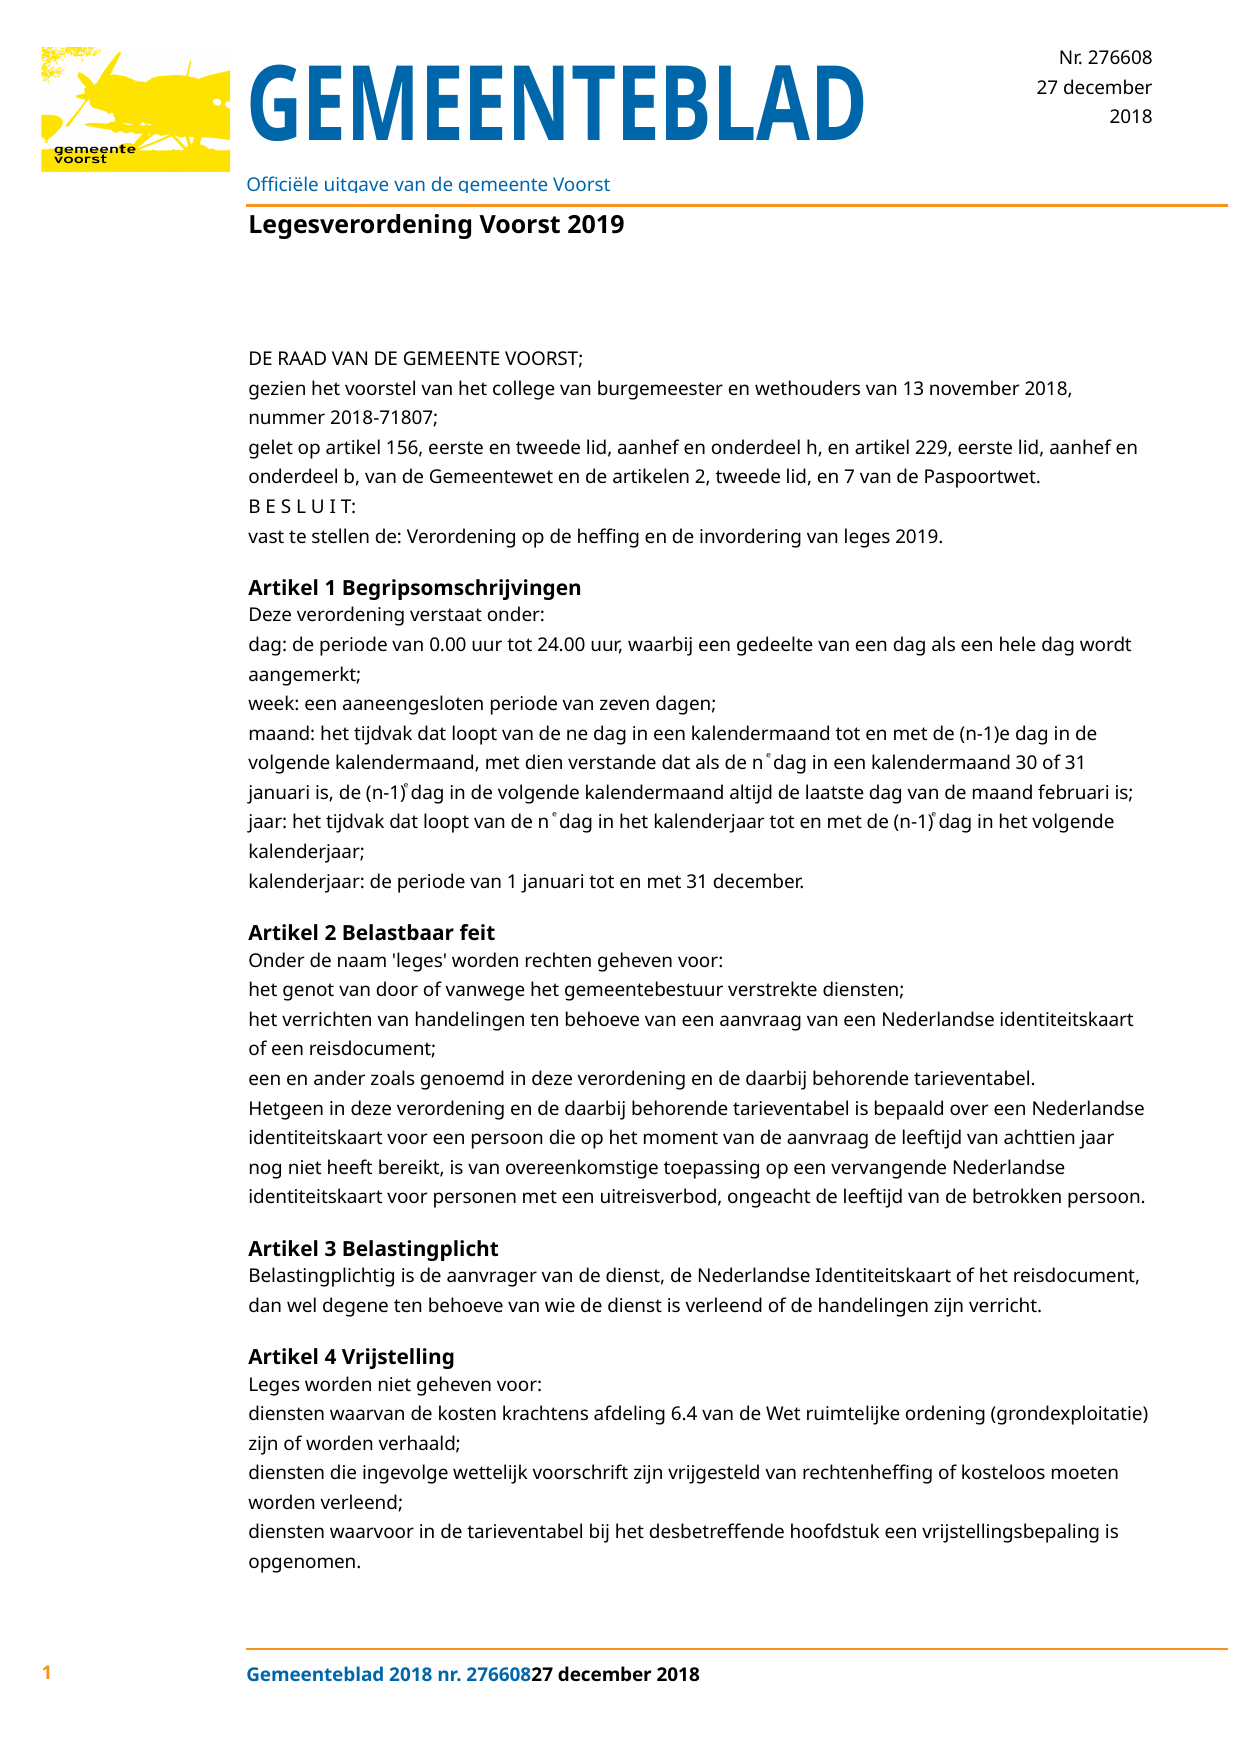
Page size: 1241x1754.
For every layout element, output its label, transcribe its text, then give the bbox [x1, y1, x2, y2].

text vast te stellen de: Verordening op de heffing en de invordering van leges 2019. [248, 523, 1152, 548]
text dag: de periode van 0.00 uur tot 24.00 uur, waarbij een gedeelte van een dag als een hele dag wordt aangemerkt; [248, 631, 1152, 687]
text Artikel 4 Vrijstelling [248, 1342, 1152, 1371]
text Belastingplichtig is de aanvrager van de dienst, de Nederlandse Identiteitskaart of het reisdocument, dan wel degene ten behoeve van wie de dienst is verleend of de handelingen zijn verricht. [248, 1262, 1152, 1318]
text Legesverordening Voorst 2019 [248, 207, 1152, 241]
text diensten die ingevolge wettelijk voorschrift zijn vrijgesteld van rechtenheffing of kosteloos moeten worden verleend; [248, 1459, 1152, 1515]
text week: een aaneengesloten periode van zeven dagen; [248, 690, 1152, 716]
picture [41, 47, 231, 172]
text gelet op artikel 156, eerste en tweede lid, aanhef en onderdeel h, en artikel 229, eerste lid, aanhef en onderdeel b, van de Gemeentewet en de artikelen 2, tweede lid, en 7 van de Paspoortwet. [248, 434, 1152, 489]
text B E S L U I T: [248, 493, 1152, 519]
text diensten waarvan de kosten krachtens afdeling 6.4 van de Wet ruimtelijke ordening (grondexploitatie) zijn of worden verhaald; [248, 1400, 1152, 1456]
text een en ander zoals genoemd in deze verordening en de daarbij behorende tarieventabel. [248, 1065, 1152, 1091]
text Hetgeen in deze verordening en de daarbij behorende tarieventabel is bepaald over een Nederlandse identiteitskaart voor een persoon die op het moment van de aanvraag de leeftijd van achttien jaar nog niet heeft bereikt, is van overeenkomstige toepassing op een vervangende Nederlandse identiteitskaart voor personen met een uitreisverbod, ongeacht de leeftijd van de betrokken persoon. [248, 1095, 1152, 1209]
text het genot van door of vanwege het gemeentebestuur verstrekte diensten; [248, 976, 1152, 1002]
text Deze verordening verstaat onder: [248, 602, 1152, 627]
text maand: het tijdvak dat loopt van de ne dag in een kalendermaand tot en met de (n-1)e dag in de volgende kalendermaand, met dien verstande dat als de n ͤ dag in een kalendermaand 30 of 31 januari is, de (n-1)ͤ dag in de volgende kalendermaand altijd de laatste dag van de maand februari is; [248, 720, 1152, 805]
text Artikel 1 Begripsomschrijvingen [248, 573, 1152, 602]
text Leges worden niet geheven voor: [248, 1371, 1152, 1396]
text kalenderjaar: de periode van 1 januari tot en met 31 december. [248, 868, 1152, 894]
text gezien het voorstel van het college van burgemeester en wethouders van 13 november 2018, nummer 2018-71807; [248, 375, 1152, 430]
text het verrichten van handelingen ten behoeve van een aanvraag van een Nederlandse identiteitskaart of een reisdocument; [248, 1006, 1152, 1061]
text DE RAAD VAN DE GEMEENTE VOORST; [248, 345, 1152, 371]
text jaar: het tijdvak dat loopt van de n ͤ dag in het kalenderjaar tot en met de (n-1)ͤ dag in het volgende kalenderjaar; [248, 809, 1152, 864]
text Artikel 3 Belastingplicht [248, 1234, 1152, 1262]
text Onder de naam 'leges' worden rechten geheven voor: [248, 947, 1152, 972]
text Artikel 2 Belastbaar feit [248, 918, 1152, 947]
text diensten waarvoor in de tarieventabel bij het desbetreffende hoofdstuk een vrijstellingsbepaling is opgenomen. [248, 1519, 1152, 1574]
